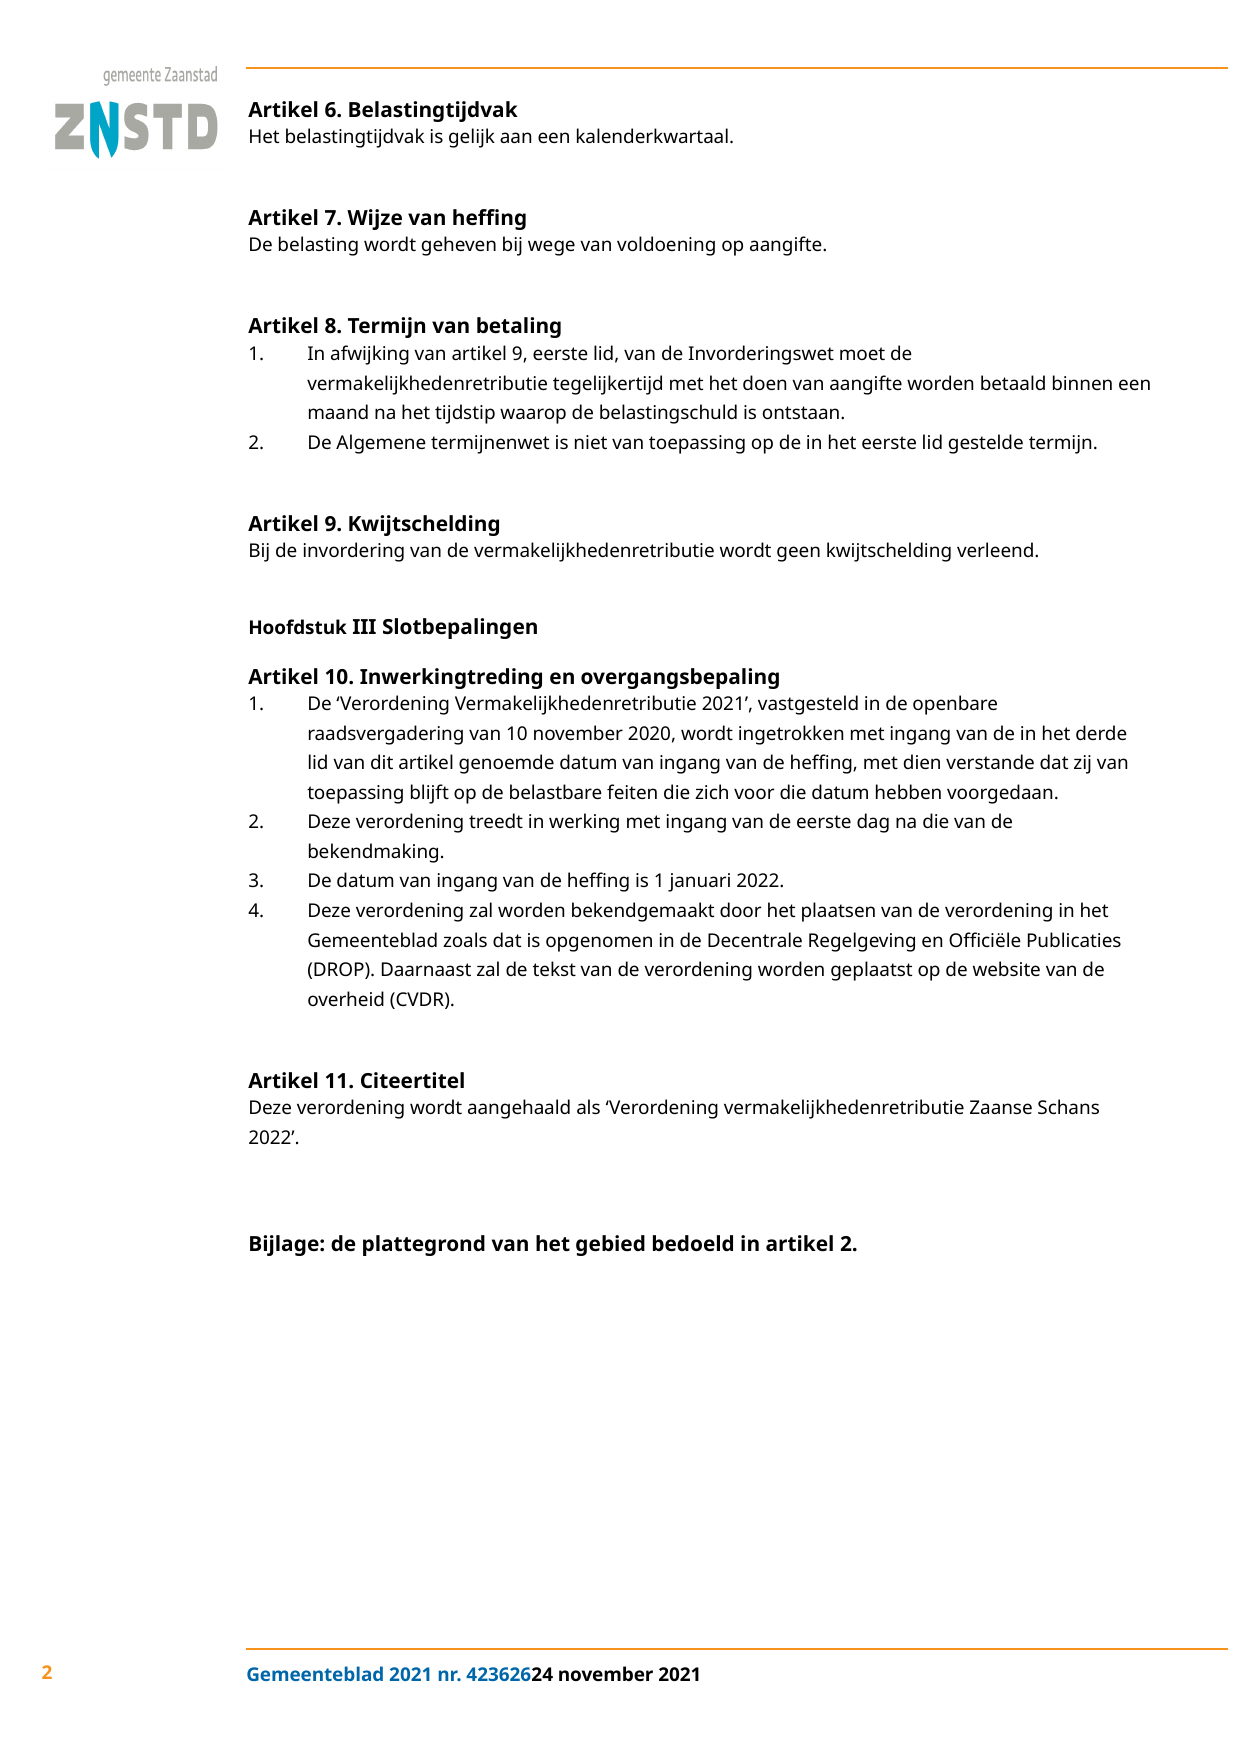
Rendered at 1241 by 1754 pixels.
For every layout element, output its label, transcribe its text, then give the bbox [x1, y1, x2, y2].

text Artikel 6. Belastingtijdvak [248, 95, 1152, 123]
text Het belastingtijdvak is gelijk aan een kalenderkwartaal. [248, 123, 1152, 149]
text Hoofdstuk III Slotbepalingen [248, 612, 1152, 641]
list Deze verordening zal worden bekendgemaakt door het plaatsen van de verordening in het Gemeenteblad zoals dat is opgenomen in de Decentrale Regelgeving en Officiële Publicaties (DROP). Daarnaast zal de tekst van de verordening worden geplaatst op de website van de overheid (CVDR). [248, 897, 1152, 1012]
text Artikel 11. Citeertitel [248, 1066, 1152, 1094]
text Bijlage: de plattegrond van het gebied bedoeld in artikel 2. [248, 1229, 1152, 1257]
text Bij de invordering van de vermakelijkhedenretributie wordt geen kwijtschelding verleend. [248, 537, 1152, 563]
text De belasting wordt geheven bij wege van voldoening op aangifte. [248, 232, 1152, 257]
text Artikel 10. Inwerkingtreding en overgangsbepaling [248, 662, 1152, 690]
picture [41, 47, 231, 172]
list De ‘Verordening Vermakelijkhedenretributie 2021’, vastgesteld in de openbare raadsvergadering van 10 november 2020, wordt ingetrokken met ingang van de in het derde lid van dit artikel genoemde datum van ingang van de heffing, met dien verstande dat zij van toepassing blijft op de belastbare feiten die zich voor die datum hebben voorgedaan. [248, 690, 1152, 805]
text Deze verordening wordt aangehaald als ‘Verordening vermakelijkhedenretributie Zaanse Schans 2022’. [248, 1094, 1152, 1150]
list De datum van ingang van de heffing is 1 januari 2022. [248, 868, 1152, 893]
text Artikel 8. Termijn van betaling [248, 312, 1152, 340]
list De Algemene termijnenwet is niet van toepassing op de in het eerste lid gestelde termijn. [248, 429, 1152, 454]
text Artikel 7. Wijze van heffing [248, 203, 1152, 232]
list In afwijking van artikel 9, eerste lid, van de Invorderingswet moet de vermakelijkhedenretributie tegelijkertijd met het doen van aangifte worden betaald binnen een maand na het tijdstip waarop de belastingschuld is ontstaan. [248, 340, 1152, 425]
list Deze verordening treedt in werking met ingang van de eerste dag na die van de bekendmaking. [248, 808, 1152, 864]
text Artikel 9. Kwijtschelding [248, 509, 1152, 537]
